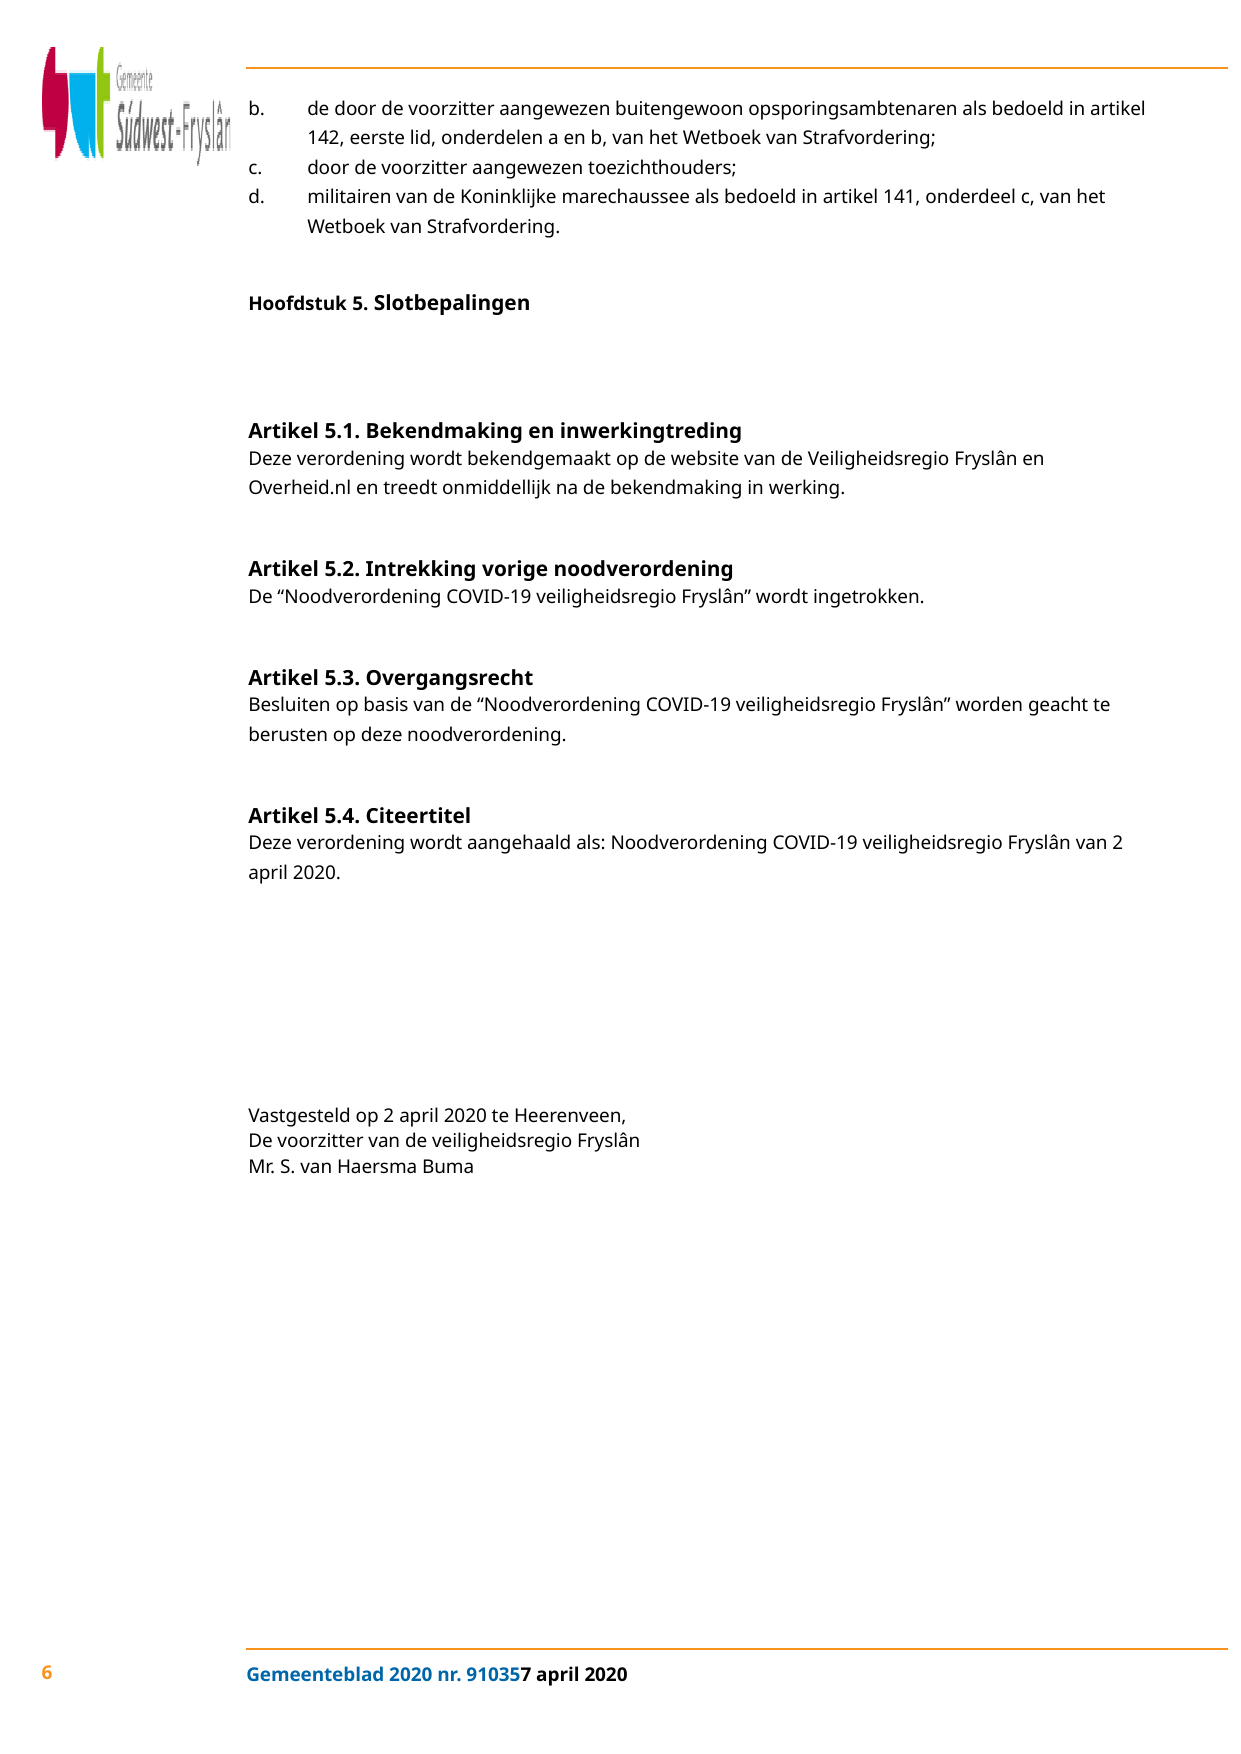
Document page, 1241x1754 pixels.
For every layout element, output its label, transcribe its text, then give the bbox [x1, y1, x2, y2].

text De “Noodverordening COVID-19 veiligheidsregio Fryslân” wordt ingetrokken. [248, 583, 1152, 609]
text Deze verordening wordt aangehaald als: Noodverordening COVID-19 veiligheidsregio Fryslân van 2 april 2020. [248, 829, 1152, 885]
text Mr. S. van Haersma Buma [248, 1153, 1152, 1179]
text Artikel 5.2. Intrekking vorige noodverordening [248, 554, 1152, 583]
text Besluiten op basis van de “Noodverordening COVID-19 veiligheidsregio Fryslân” worden geacht te berusten op deze noodverordening. [248, 691, 1152, 747]
picture [41, 47, 231, 172]
text Deze verordening wordt bekendgemaakt op de website van de Veiligheidsregio Fryslân en Overheid.nl en treedt onmiddellijk na de bekendmaking in werking. [248, 445, 1152, 500]
text Artikel 5.3. Overgangsrecht [248, 663, 1152, 691]
text Vastgesteld op 2 april 2020 te Heerenveen, [248, 1102, 1152, 1127]
text Artikel 5.4. Citeertitel [248, 801, 1152, 829]
text Artikel 5.1. Bekendmaking en inwerkingtreding [248, 416, 1152, 445]
list door de voorzitter aangewezen toezichthouders; [248, 154, 1152, 180]
list de door de voorzitter aangewezen buitengewoon opsporingsambtenaren als bedoeld in artikel 142, eerste lid, onderdelen a en b, van het Wetboek van Strafvordering; [248, 95, 1152, 150]
text Hoofdstuk 5. Slotbepalingen [248, 288, 1152, 317]
text De voorzitter van de veiligheidsregio Fryslân [248, 1127, 1152, 1153]
list militairen van de Koninklijke marechaussee als bedoeld in artikel 141, onderdeel c, van het Wetboek van Strafvordering. [248, 183, 1152, 239]
